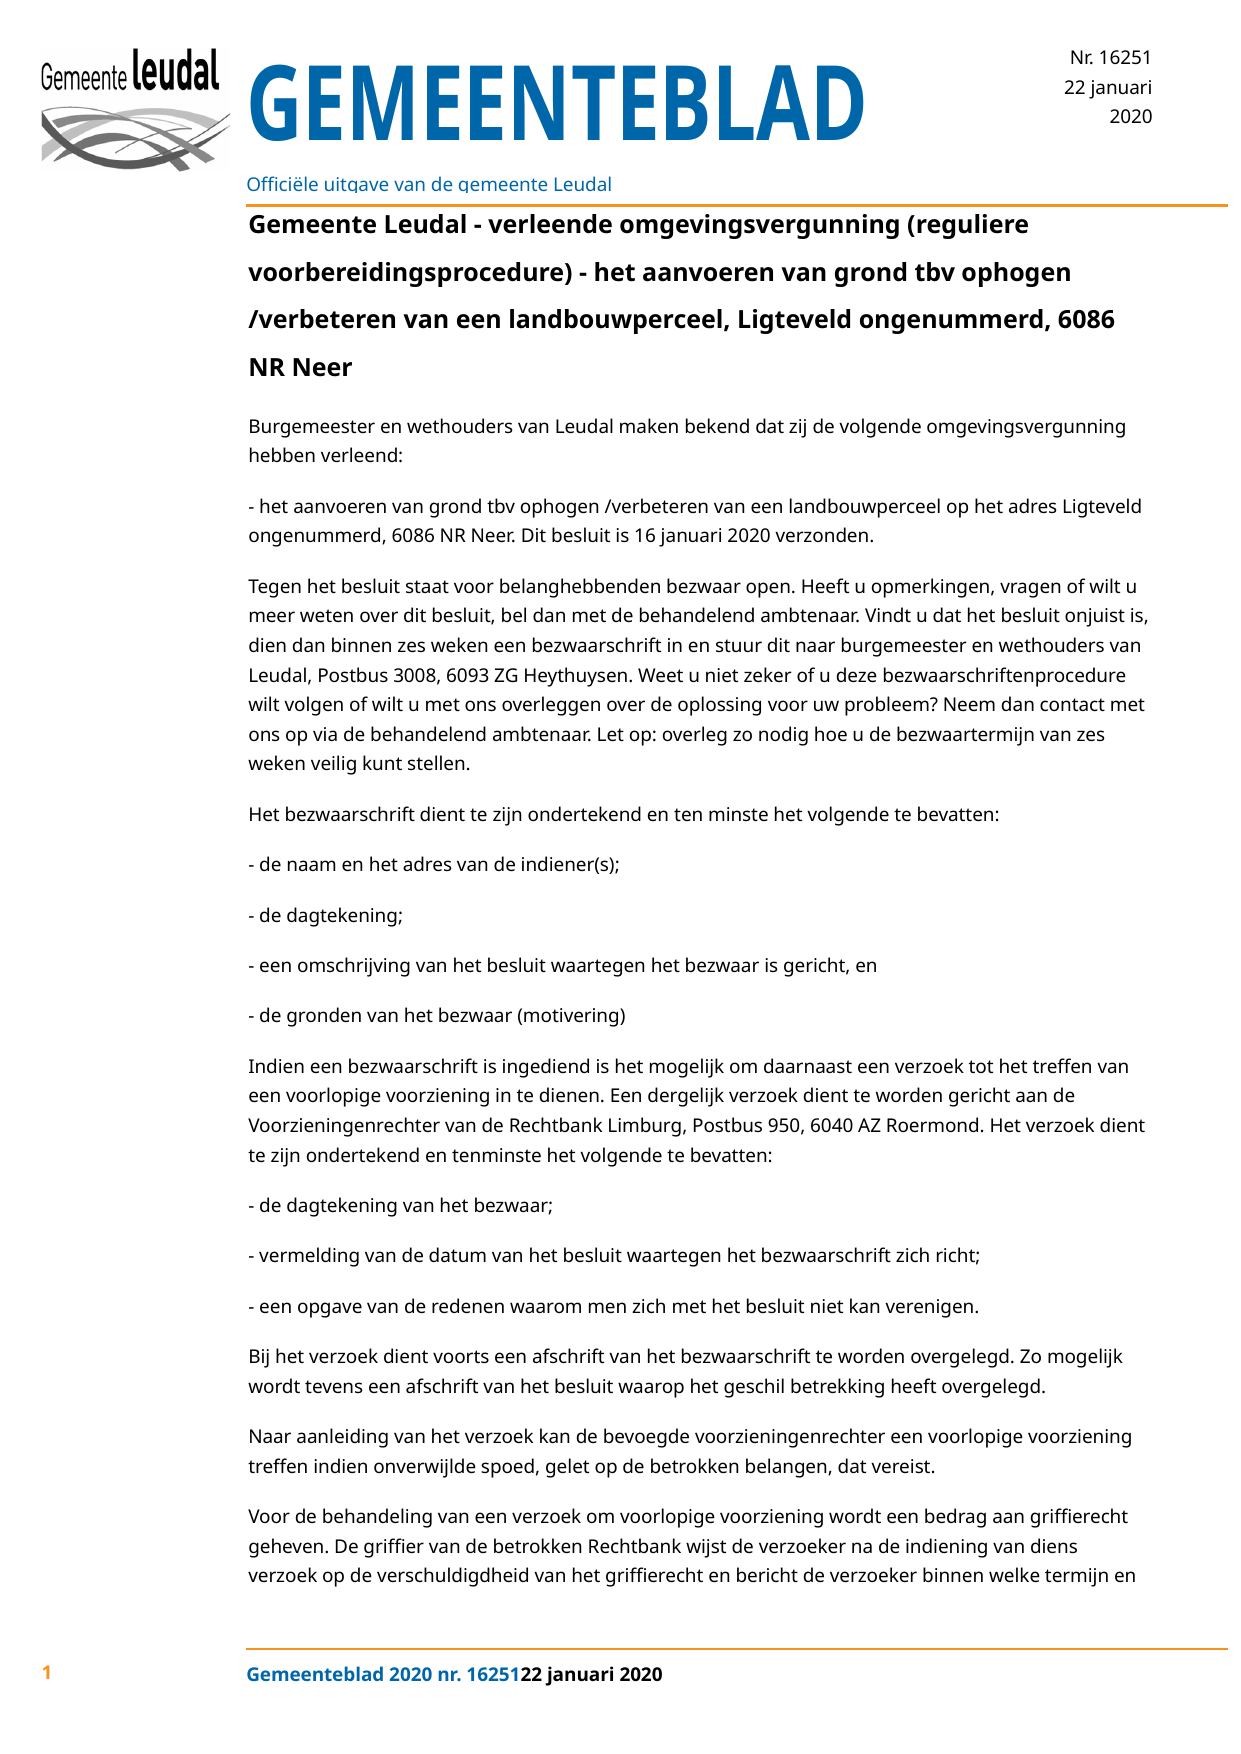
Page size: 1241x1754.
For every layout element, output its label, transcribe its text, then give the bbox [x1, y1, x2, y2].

text - het aanvoeren van grond tbv ophogen /verbeteren van een landbouwperceel op het adres Ligteveld ongenummerd, 6086 NR Neer. Dit besluit is 16 januari 2020 verzonden. [248, 493, 1152, 548]
text Gemeente Leudal - verleende omgevingsvergunning (reguliere voorbereidingsprocedure) - het aanvoeren van grond tbv ophogen /verbeteren van een landbouwperceel, Ligteveld ongenummerd, 6086 NR Neer [248, 207, 1152, 384]
text Bij het verzoek dient voorts een afschrift van het bezwaarschrift te worden overgelegd. Zo mogelijk wordt tevens een afschrift van het besluit waarop het geschil betrekking heeft overgelegd. [248, 1343, 1152, 1399]
text - de dagtekening; [248, 902, 1152, 928]
text Naar aanleiding van het verzoek kan de bevoegde voorzieningenrechter een voorlopige voorziening treffen indien onverwijlde spoed, gelet op de betrokken belangen, dat vereist. [248, 1423, 1152, 1479]
text - de naam en het adres van de indiener(s); [248, 851, 1152, 877]
text Indien een bezwaarschrift is ingediend is het mogelijk om daarnaast een verzoek tot het treffen van een voorlopige voorziening in te dienen. Een dergelijk verzoek dient te worden gericht aan de Voorzieningenrechter van de Rechtbank Limburg, Postbus 950, 6040 AZ Roermond. Het verzoek dient te zijn ondertekend en tenminste het volgende te bevatten: [248, 1053, 1152, 1168]
text Burgemeester en wethouders van Leudal maken bekend dat zij de volgende omgevingsvergunning hebben verleend: [248, 413, 1152, 468]
text - een opgave van de redenen waarom men zich met het besluit niet kan verenigen. [248, 1293, 1152, 1319]
text - een omschrijving van het besluit waartegen het bezwaar is gericht, en [248, 952, 1152, 978]
text - de dagtekening van het bezwaar; [248, 1192, 1152, 1218]
text Voor de behandeling van een verzoek om voorlopige voorziening wordt een bedrag aan griffierecht geheven. De griffier van de betrokken Rechtbank wijst de verzoeker na de indiening van diens verzoek op de verschuldigdheid van het griffierecht en bericht de verzoeker binnen welke termijn en [248, 1503, 1152, 1588]
picture [41, 47, 231, 172]
text - vermelding van de datum van het besluit waartegen het bezwaarschrift zich richt; [248, 1243, 1152, 1268]
text Tegen het besluit staat voor belanghebbenden bezwaar open. Heeft u opmerkingen, vragen of wilt u meer weten over dit besluit, bel dan met de behandelend ambtenaar. Vindt u dat het besluit onjuist is, dien dan binnen zes weken een bezwaarschrift in en stuur dit naar burgemeester en wethouders van Leudal, Postbus 3008, 6093 ZG Heythuysen. Weet u niet zeker of u deze bezwaarschriftenprocedure wilt volgen of wilt u met ons overleggen over de oplossing voor uw probleem? Neem dan contact met ons op via de behandelend ambtenaar. Let op: overleg zo nodig hoe u de bezwaartermijn van zes weken veilig kunt stellen. [248, 573, 1152, 776]
text - de gronden van het bezwaar (motivering) [248, 1003, 1152, 1028]
text Het bezwaarschrift dient te zijn ondertekend en ten minste het volgende te bevatten: [248, 801, 1152, 827]
